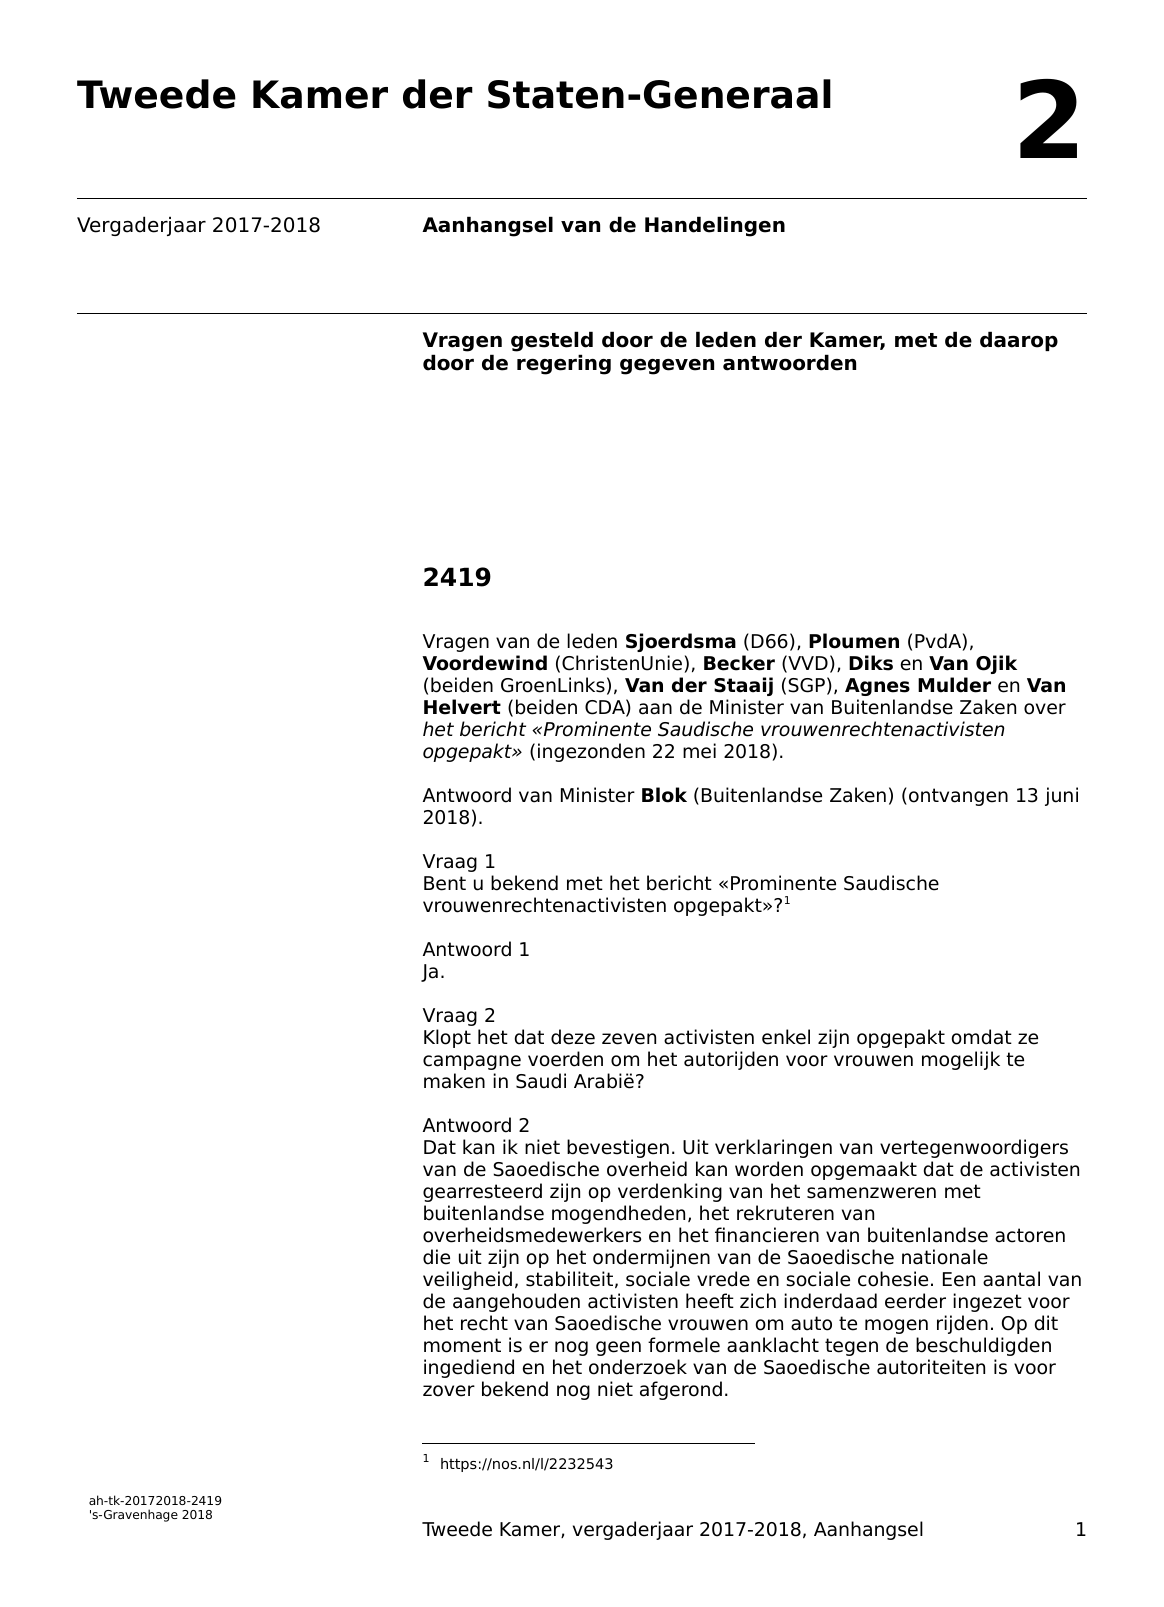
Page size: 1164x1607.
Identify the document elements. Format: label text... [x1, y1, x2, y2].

text Vraag 1 [422, 851, 1087, 873]
table_header 2 [886, 59, 1087, 198]
text Dat kan ik niet bevestigen. Uit verklaringen van vertegenwoordigers van de Saoedische overheid kan worden opgemaakt dat de activisten gearresteerd zijn op verdenking van het samenzweren met buitenlandse mogendheden, het rekruteren van overheidsmedewerkers en het financieren van buitenlandse actoren die uit zijn op het ondermijnen van de Saoedische nationale veiligheid, stabiliteit, sociale vrede en sociale cohesie. Een aantal van de aangehouden activisten heeft zich inderdaad eerder ingezet voor het recht van Saoedische vrouwen om auto te mogen rijden. Op dit moment is er nog geen formele aanklacht tegen de beschuldigden ingediend en het onderzoek van de Saoedische autoriteiten is voor zover bekend nog niet afgerond. [422, 1137, 1087, 1401]
text Antwoord van Minister Blok (Buitenlandse Zaken) (ontvangen 13 juni 2018). [422, 785, 1087, 829]
text 's-Gravenhage 2018 [88, 1508, 323, 1522]
text Antwoord 2 [422, 1115, 1087, 1137]
table_cell Vergaderjaar 2017-2018 [77, 199, 422, 313]
text https://nos.nl/l/2232543 [422, 1452, 1087, 1474]
table_cell Vragen gesteld door de leden der Kamer, met de daarop door de regering gegeven antwoorden [422, 314, 1087, 376]
text Vraag 2 [422, 1005, 1087, 1027]
text Ja. [422, 961, 1087, 983]
text Antwoord 1 [422, 939, 1087, 961]
text Bent u bekend met het bericht «Prominente Saudische vrouwenrechtenactivisten opgepakt»? [422, 873, 1087, 917]
text 2419 [422, 563, 1087, 592]
table_header Tweede Kamer der Staten-Generaal [77, 59, 886, 198]
table_cell Aanhangsel van de Handelingen [422, 199, 1087, 313]
text ah-tk-20172018-2419 [88, 1494, 323, 1508]
text Klopt het dat deze zeven activisten enkel zijn opgepakt omdat ze campagne voerden om het autorijden voor vrouwen mogelijk te maken in Saudi Arabië? [422, 1027, 1087, 1093]
table_cell [77, 314, 422, 376]
text Vragen van de leden Sjoerdsma (D66), Ploumen (PvdA), Voordewind (ChristenUnie), Becker (VVD), Diks en Van Ojik (beiden GroenLinks), Van der Staaij (SGP), Agnes Mulder en Van Helvert (beiden CDA) aan de Minister van Buitenlandse Zaken over het bericht «Prominente Saudische vrouwenrechtenactivisten opgepakt» (ingezonden 22 mei 2018). [422, 631, 1087, 762]
